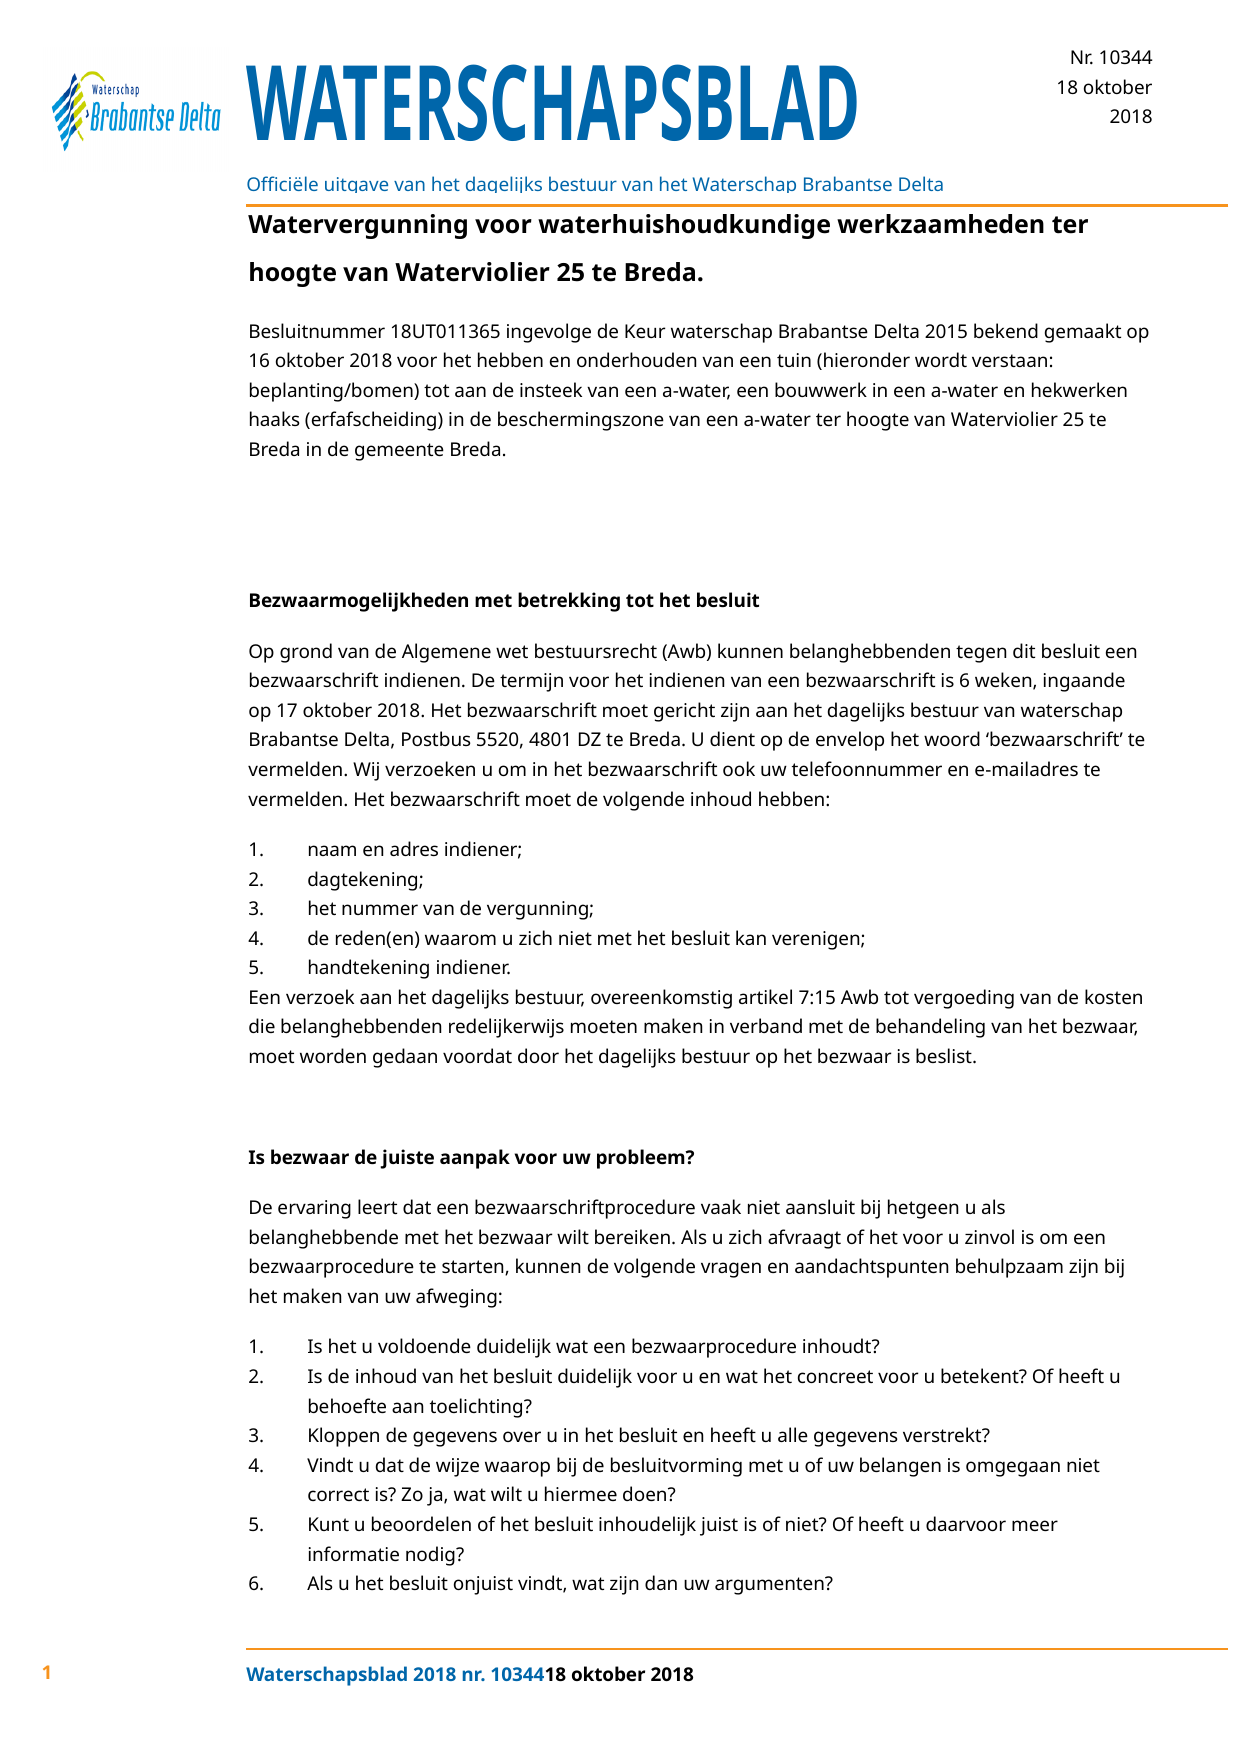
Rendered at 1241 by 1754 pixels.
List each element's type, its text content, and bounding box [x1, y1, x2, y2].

list de reden(en) waarom u zich niet met het besluit kan verenigen; [248, 925, 1152, 951]
list Kunt u beoordelen of het besluit inhoudelijk juist is of niet? Of heeft u daarvoor meer informatie nodig? [248, 1511, 1152, 1567]
text Een verzoek aan het dagelijks bestuur, overeenkomstig artikel 7:15 Awb tot vergoeding van de kosten die belanghebbenden redelijkerwijs moeten maken in verband met de behandeling van het bezwaar, moet worden gedaan voordat door het dagelijks bestuur op het bezwaar is beslist. [248, 984, 1152, 1069]
list handtekening indiener. [248, 954, 1152, 980]
list Kloppen de gegevens over u in het besluit en heeft u alle gegevens verstrekt? [248, 1422, 1152, 1448]
list het nummer van de vergunning; [248, 895, 1152, 921]
list Is de inhoud van het besluit duidelijk voor u en wat het concreet voor u betekent? Of heeft u behoefte aan toelichting? [248, 1363, 1152, 1419]
text Besluitnummer 18UT011365 ingevolge de Keur waterschap Brabantse Delta 2015 bekend gemaakt op 16 oktober 2018 voor het hebben en onderhouden van een tuin (hieronder wordt verstaan: beplanting/bomen) tot aan de insteek van een a-water, een bouwwerk in een a-water en hekwerken haaks (erfafscheiding) in de beschermingszone van een a-water ter hoogte van Waterviolier 25 te Breda in de gemeente Breda. [248, 318, 1152, 462]
text Bezwaarmogelijkheden met betrekking tot het besluit [248, 587, 1152, 613]
list Als u het besluit onjuist vindt, wat zijn dan uw argumenten? [248, 1570, 1152, 1596]
picture [41, 47, 231, 172]
text Is bezwaar de juiste aanpak voor uw probleem? [248, 1144, 1152, 1170]
list naam en adres indiener; [248, 836, 1152, 862]
list Vindt u dat de wijze waarop bij de besluitvorming met u of uw belangen is omgegaan niet correct is? Zo ja, wat wilt u hiermee doen? [248, 1452, 1152, 1507]
list Is het u voldoende duidelijk wat een bezwaarprocedure inhoudt? [248, 1334, 1152, 1359]
list dagtekening; [248, 866, 1152, 892]
text De ervaring leert dat een bezwaarschriftprocedure vaak niet aansluit bij hetgeen u als belanghebbende met het bezwaar wilt bereiken. Als u zich afvraagt of het voor u zinvol is om een bezwaarprocedure te starten, kunnen de volgende vragen en aandachtspunten behulpzaam zijn bij het maken van uw afweging: [248, 1194, 1152, 1309]
text Op grond van de Algemene wet bestuursrecht (Awb) kunnen belanghebbenden tegen dit besluit een bezwaarschrift indienen. De termijn voor het indienen van een bezwaarschrift is 6 weken, ingaande op 17 oktober 2018. Het bezwaarschrift moet gericht zijn aan het dagelijks bestuur van waterschap Brabantse Delta, Postbus 5520, 4801 DZ te Breda. U dient op de envelop het woord ‘bezwaarschrift’ te vermelden. Wij verzoeken u om in het bezwaarschrift ook uw telefoonnummer en e‑mailadres te vermelden. Het bezwaarschrift moet de volgende inhoud hebben: [248, 638, 1152, 812]
text Watervergunning voor waterhuishoudkundige werkzaamheden ter hoogte van Waterviolier 25 te Breda. [248, 207, 1152, 288]
